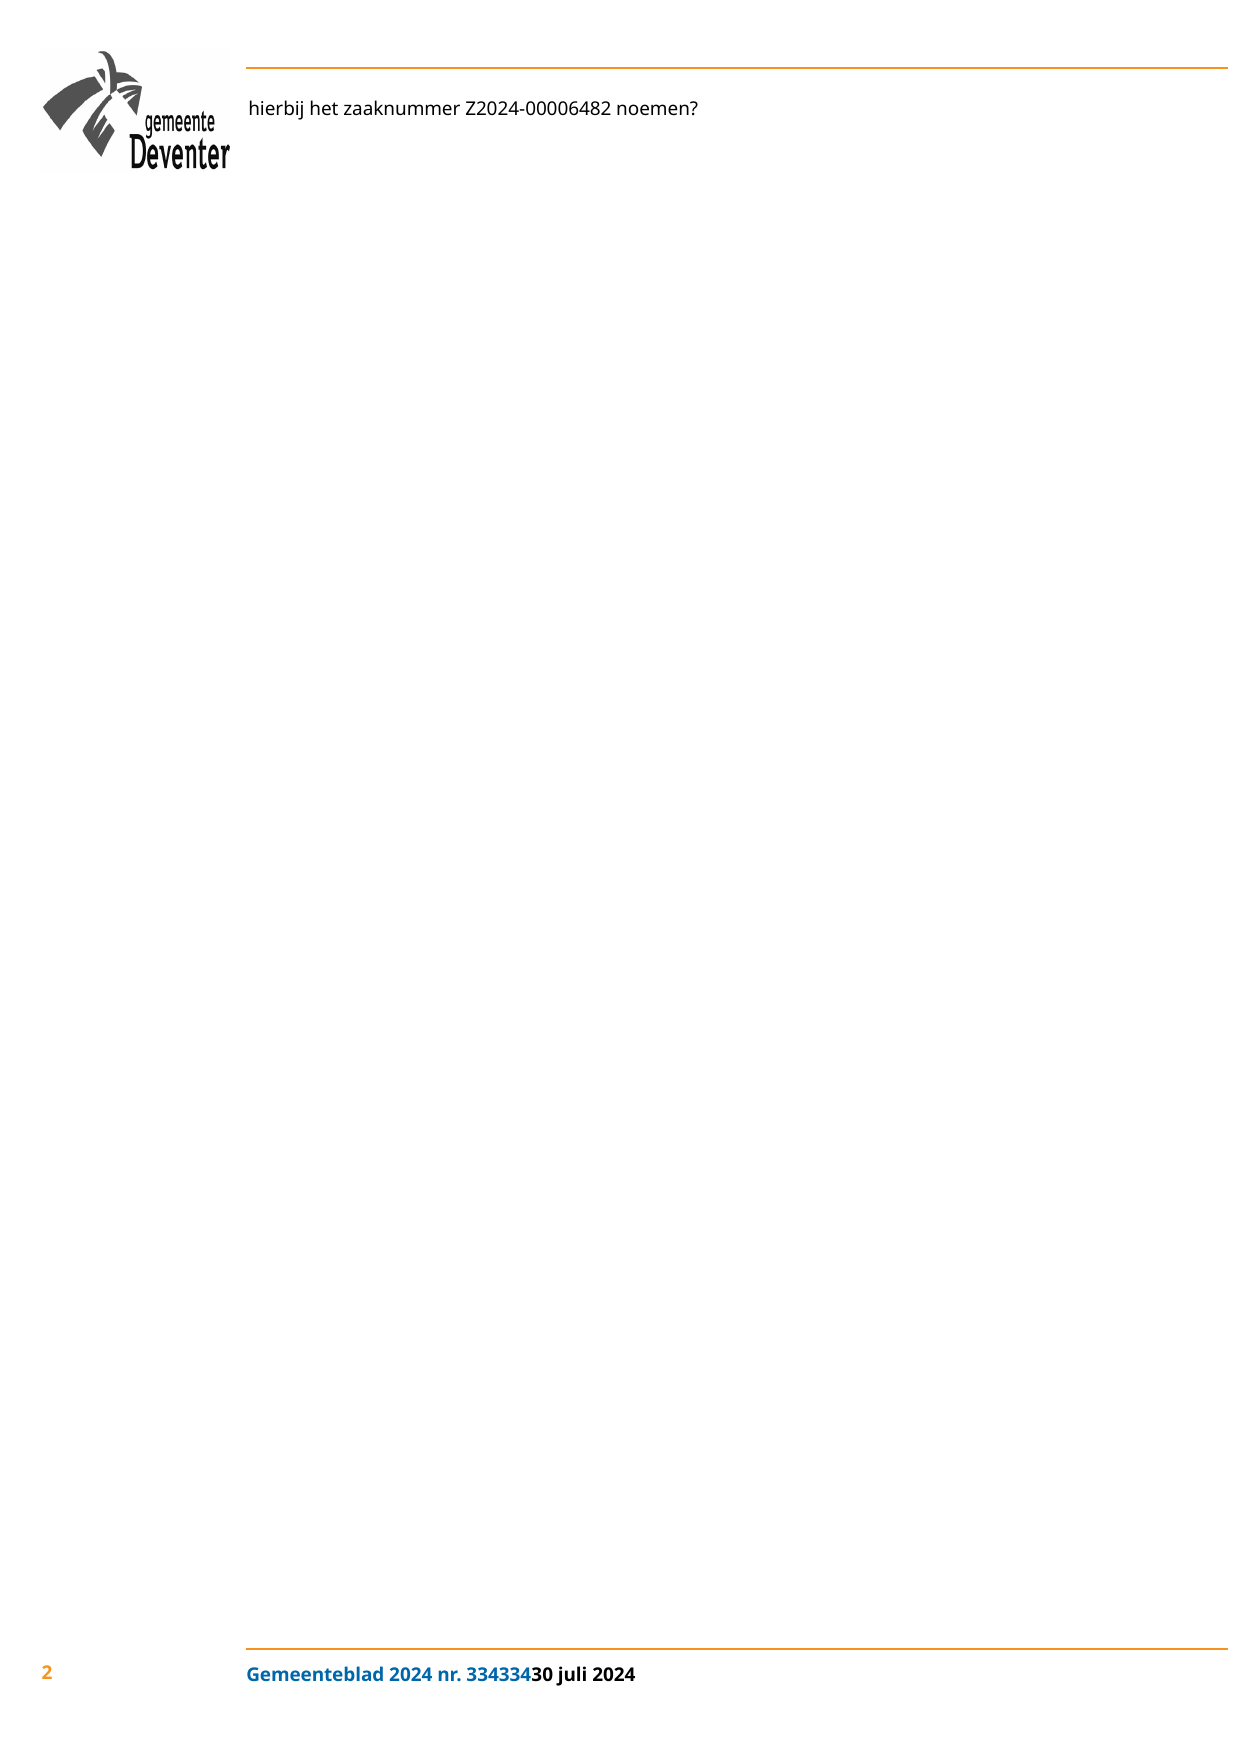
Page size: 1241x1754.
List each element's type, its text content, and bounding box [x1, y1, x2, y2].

text hierbij het zaaknummer Z2024-00006482 noemen? [248, 95, 1152, 121]
picture [41, 47, 231, 172]
